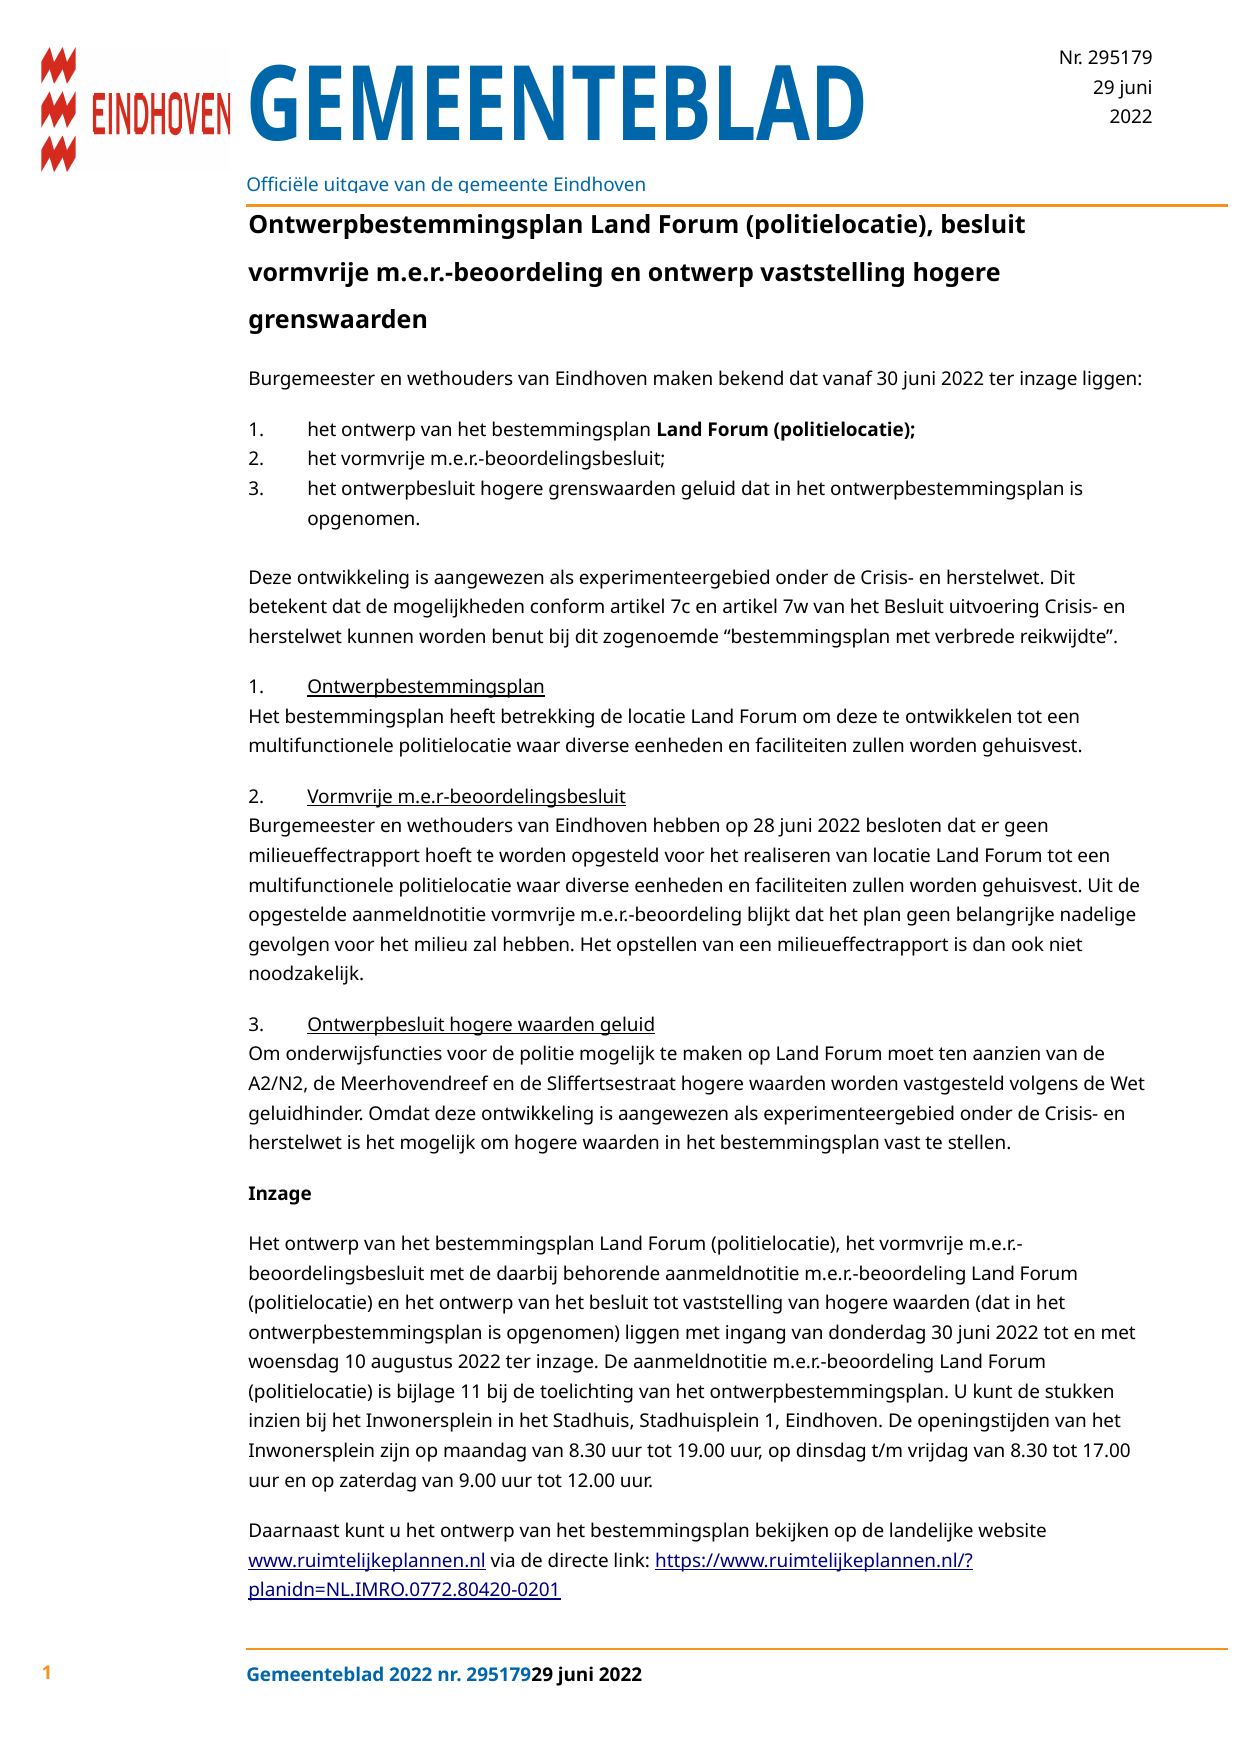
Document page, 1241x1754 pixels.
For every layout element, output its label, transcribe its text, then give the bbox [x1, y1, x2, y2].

list het vormvrije m.e.r.-beoordelingsbesluit; [248, 446, 1152, 471]
list Ontwerpbesluit hogere waarden geluid [248, 1011, 1152, 1037]
text Deze ontwikkeling is aangewezen als experimenteergebied onder de Crisis- en herstelwet. Dit betekent dat de mogelijkheden conform artikel 7c en artikel 7w van het Besluit uitvoering Crisis- en herstelwet kunnen worden benut bij dit zogenoemde “bestemmingsplan met verbrede reikwijdte”. [248, 564, 1152, 649]
text Om onderwijsfuncties voor de politie mogelijk te maken op Land Forum moet ten aanzien van de A2/N2, de Meerhovendreef en de Sliffertsestraat hogere waarden worden vastgesteld volgens de Wet geluidhinder. Omdat deze ontwikkeling is aangewezen als experimenteergebied onder de Crisis- en herstelwet is het mogelijk om hogere waarden in het bestemmingsplan vast te stellen. [248, 1041, 1152, 1155]
list Ontwerpbestemmingsplan [248, 673, 1152, 699]
text Het bestemmingsplan heeft betrekking de locatie Land Forum om deze te ontwikkelen tot een multifunctionele politielocatie waar diverse eenheden en faciliteiten zullen worden gehuisvest. [248, 703, 1152, 758]
list het ontwerp van het bestemmingsplan Land Forum (politielocatie); [248, 416, 1152, 442]
text Burgemeester en wethouders van Eindhoven maken bekend dat vanaf 30 juni 2022 ter inzage liggen: [248, 366, 1152, 391]
text Burgemeester en wethouders van Eindhoven hebben op 28 juni 2022 besloten dat er geen milieueffectrapport hoeft te worden opgesteld voor het realiseren van locatie Land Forum tot een multifunctionele politielocatie waar diverse eenheden en faciliteiten zullen worden gehuisvest. Uit de opgestelde aanmeldnotitie vormvrije m.e.r.-beoordeling blijkt dat het plan geen belangrijke nadelige gevolgen voor het milieu zal hebben. Het opstellen van een milieueffectrapport is dan ook niet noodzakelijk. [248, 813, 1152, 986]
list het ontwerpbesluit hogere grenswaarden geluid dat in het ontwerpbestemmingsplan is opgenomen. [248, 475, 1152, 530]
text Daarnaast kunt u het ontwerp van het bestemmingsplan bekijken op de landelijke website www.ruimtelijkeplannen.nl via de directe link: https://www.ruimtelijkeplannen.nl/?planidn=NL.IMRO.0772.80420-0201 [248, 1517, 1152, 1602]
text Ontwerpbestemmingsplan Land Forum (politielocatie), besluit vormvrije m.e.r.-beoordeling en ontwerp vaststelling hogere grenswaarden [248, 207, 1152, 336]
text Het ontwerp van het bestemmingsplan Land Forum (politielocatie), het vormvrije m.e.r.-beoordelingsbesluit met de daarbij behorende aanmeldnotitie m.e.r.-beoordeling Land Forum (politielocatie) en het ontwerp van het besluit tot vaststelling van hogere waarden (dat in het ontwerpbestemmingsplan is opgenomen) liggen met ingang van donderdag 30 juni 2022 tot en met woensdag 10 augustus 2022 ter inzage. De aanmeldnotitie m.e.r.-beoordeling Land Forum (politielocatie) is bijlage 11 bij de toelichting van het ontwerpbestemmingsplan. U kunt de stukken inzien bij het Inwonersplein in het Stadhuis, Stadhuisplein 1, Eindhoven. De openingstijden van het Inwonersplein zijn op maandag van 8.30 uur tot 19.00 uur, op dinsdag t/m vrijdag van 8.30 tot 17.00 uur en op zaterdag van 9.00 uur tot 12.00 uur. [248, 1230, 1152, 1492]
picture [41, 47, 231, 172]
text Inzage [248, 1180, 1152, 1205]
list Vormvrije m.e.r-beoordelingsbesluit [248, 783, 1152, 809]
